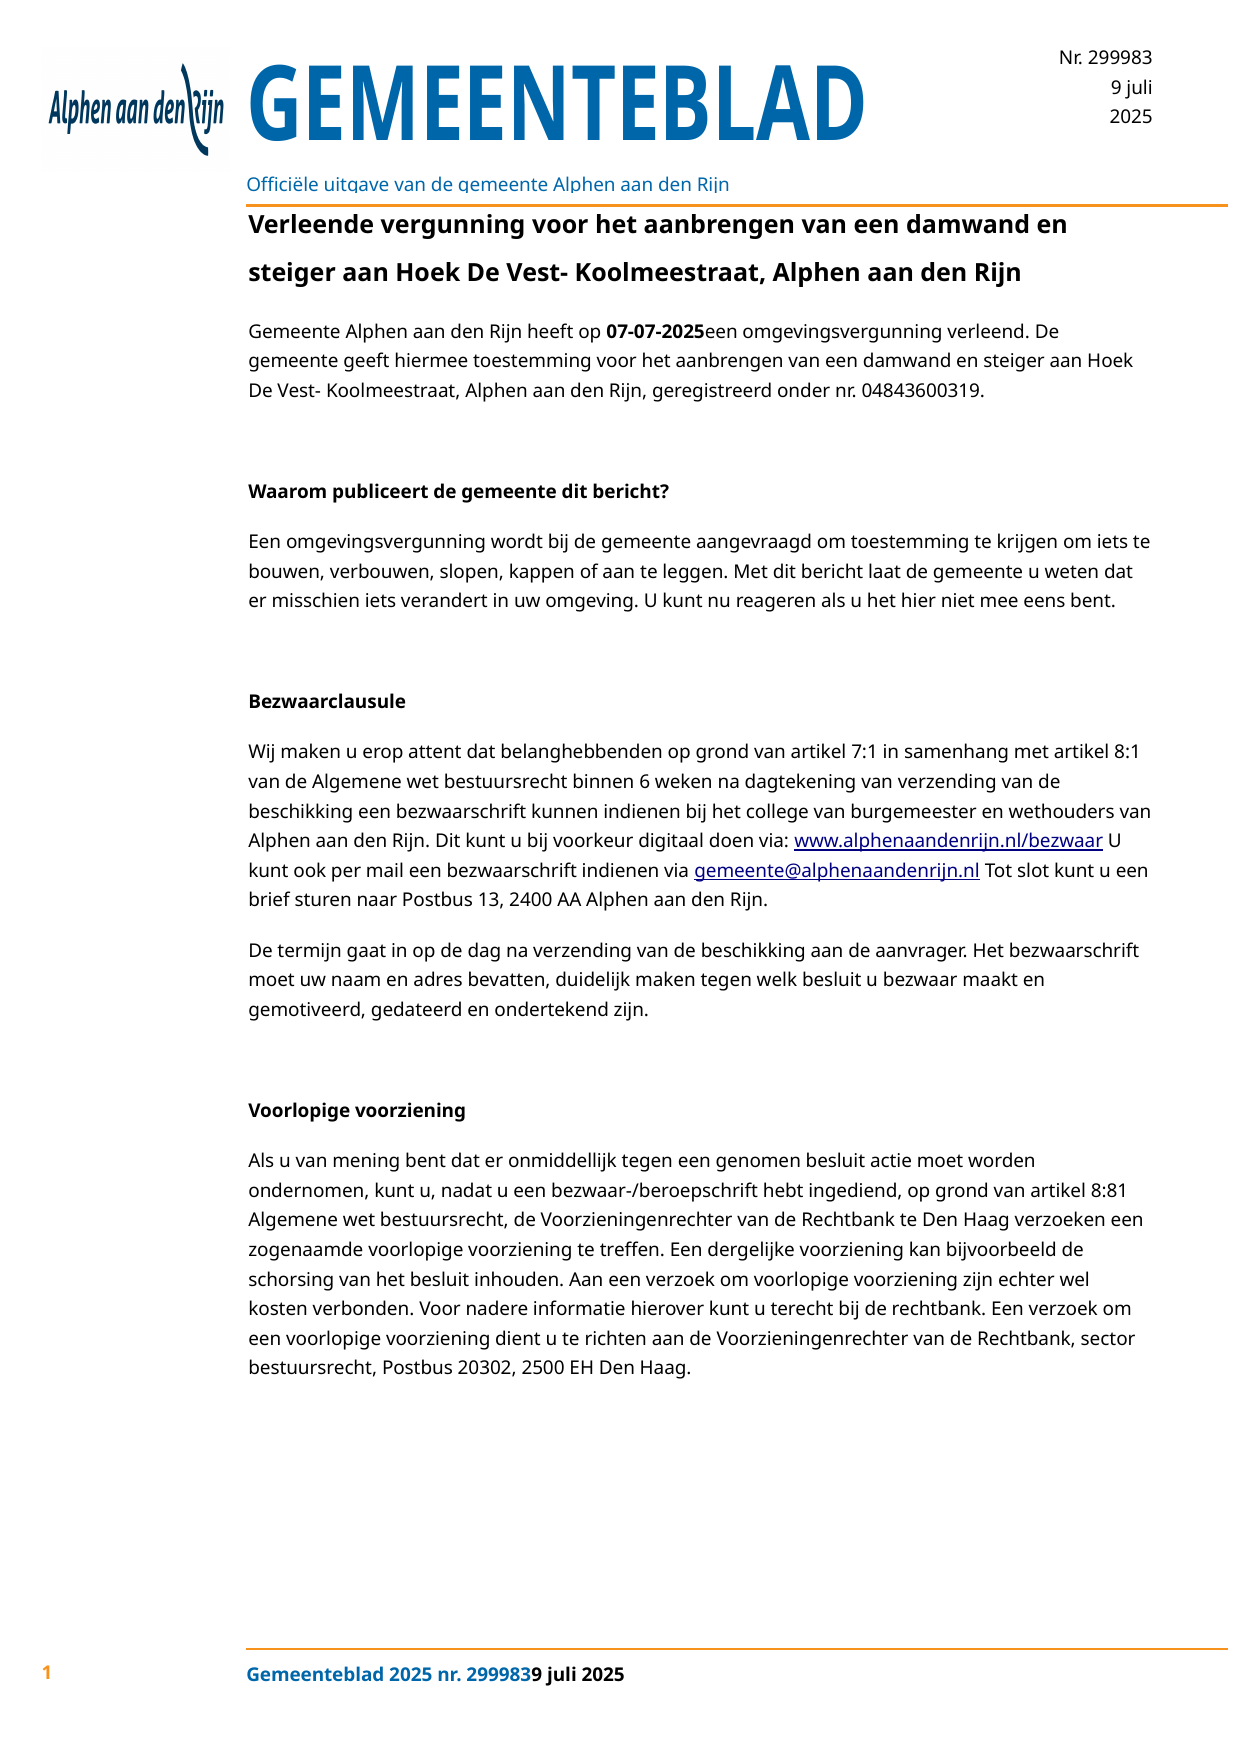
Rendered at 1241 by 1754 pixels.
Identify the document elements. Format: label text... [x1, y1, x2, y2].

text Voorlopige voorziening [248, 1097, 1152, 1123]
text Wij maken u erop attent dat belanghebbenden op grond van artikel 7:1 in samenhang met artikel 8:1 van de Algemene wet bestuursrecht binnen 6 weken na dagtekening van verzending van de beschikking een bezwaarschrift kunnen indienen bij het college van burgemeester en wethouders van Alphen aan den Rijn. Dit kunt u bij voorkeur digitaal doen via: www.alphenaandenrijn.nl/bezwaar U kunt ook per mail een bezwaarschrift indienen via gemeente@alphenaandenrijn.nl Tot slot kunt u een brief sturen naar Postbus 13, 2400 AA Alphen aan den Rijn. [248, 739, 1152, 912]
text Verleende vergunning voor het aanbrengen van een damwand en steiger aan Hoek De Vest- Koolmeestraat, Alphen aan den Rijn [248, 207, 1152, 288]
text Bezwaarclausule [248, 688, 1152, 714]
text Een omgevingsvergunning wordt bij de gemeente aangevraagd om toestemming te krijgen om iets te bouwen, verbouwen, slopen, kappen of aan te leggen. Met dit bericht laat de gemeente u weten dat er misschien iets verandert in uw omgeving. U kunt nu reageren als u het hier niet mee eens bent. [248, 528, 1152, 613]
text Waarom publiceert de gemeente dit bericht? [248, 478, 1152, 504]
text Gemeente Alphen aan den Rijn heeft op 07-07-2025een omgevingsvergunning verleend. De gemeente geeft hiermee toestemming voor het aanbrengen van een damwand en steiger aan Hoek De Vest- Koolmeestraat, Alphen aan den Rijn, geregistreerd onder nr. 04843600319. [248, 318, 1152, 403]
picture [41, 47, 231, 172]
text Als u van mening bent dat er onmiddellijk tegen een genomen besluit actie moet worden ondernomen, kunt u, nadat u een bezwaar-/beroepschrift hebt ingediend, op grond van artikel 8:81 Algemene wet bestuursrecht, de Voorzieningenrechter van de Rechtbank te Den Haag verzoeken een zogenaamde voorlopige voorziening te treffen. Een dergelijke voorziening kan bijvoorbeeld de schorsing van het besluit inhouden. Aan een verzoek om voorlopige voorziening zijn echter wel kosten verbonden. Voor nadere informatie hierover kunt u terecht bij de rechtbank. Een verzoek om een voorlopige voorziening dient u te richten aan de Voorzieningenrechter van de Rechtbank, sector bestuursrecht, Postbus 20302, 2500 EH Den Haag. [248, 1147, 1152, 1380]
text De termijn gaat in op de dag na verzending van de beschikking aan de aanvrager. Het bezwaarschrift moet uw naam en adres bevatten, duidelijk maken tegen welk besluit u bezwaar maakt en gemotiveerd, gedateerd en ondertekend zijn. [248, 937, 1152, 1022]
